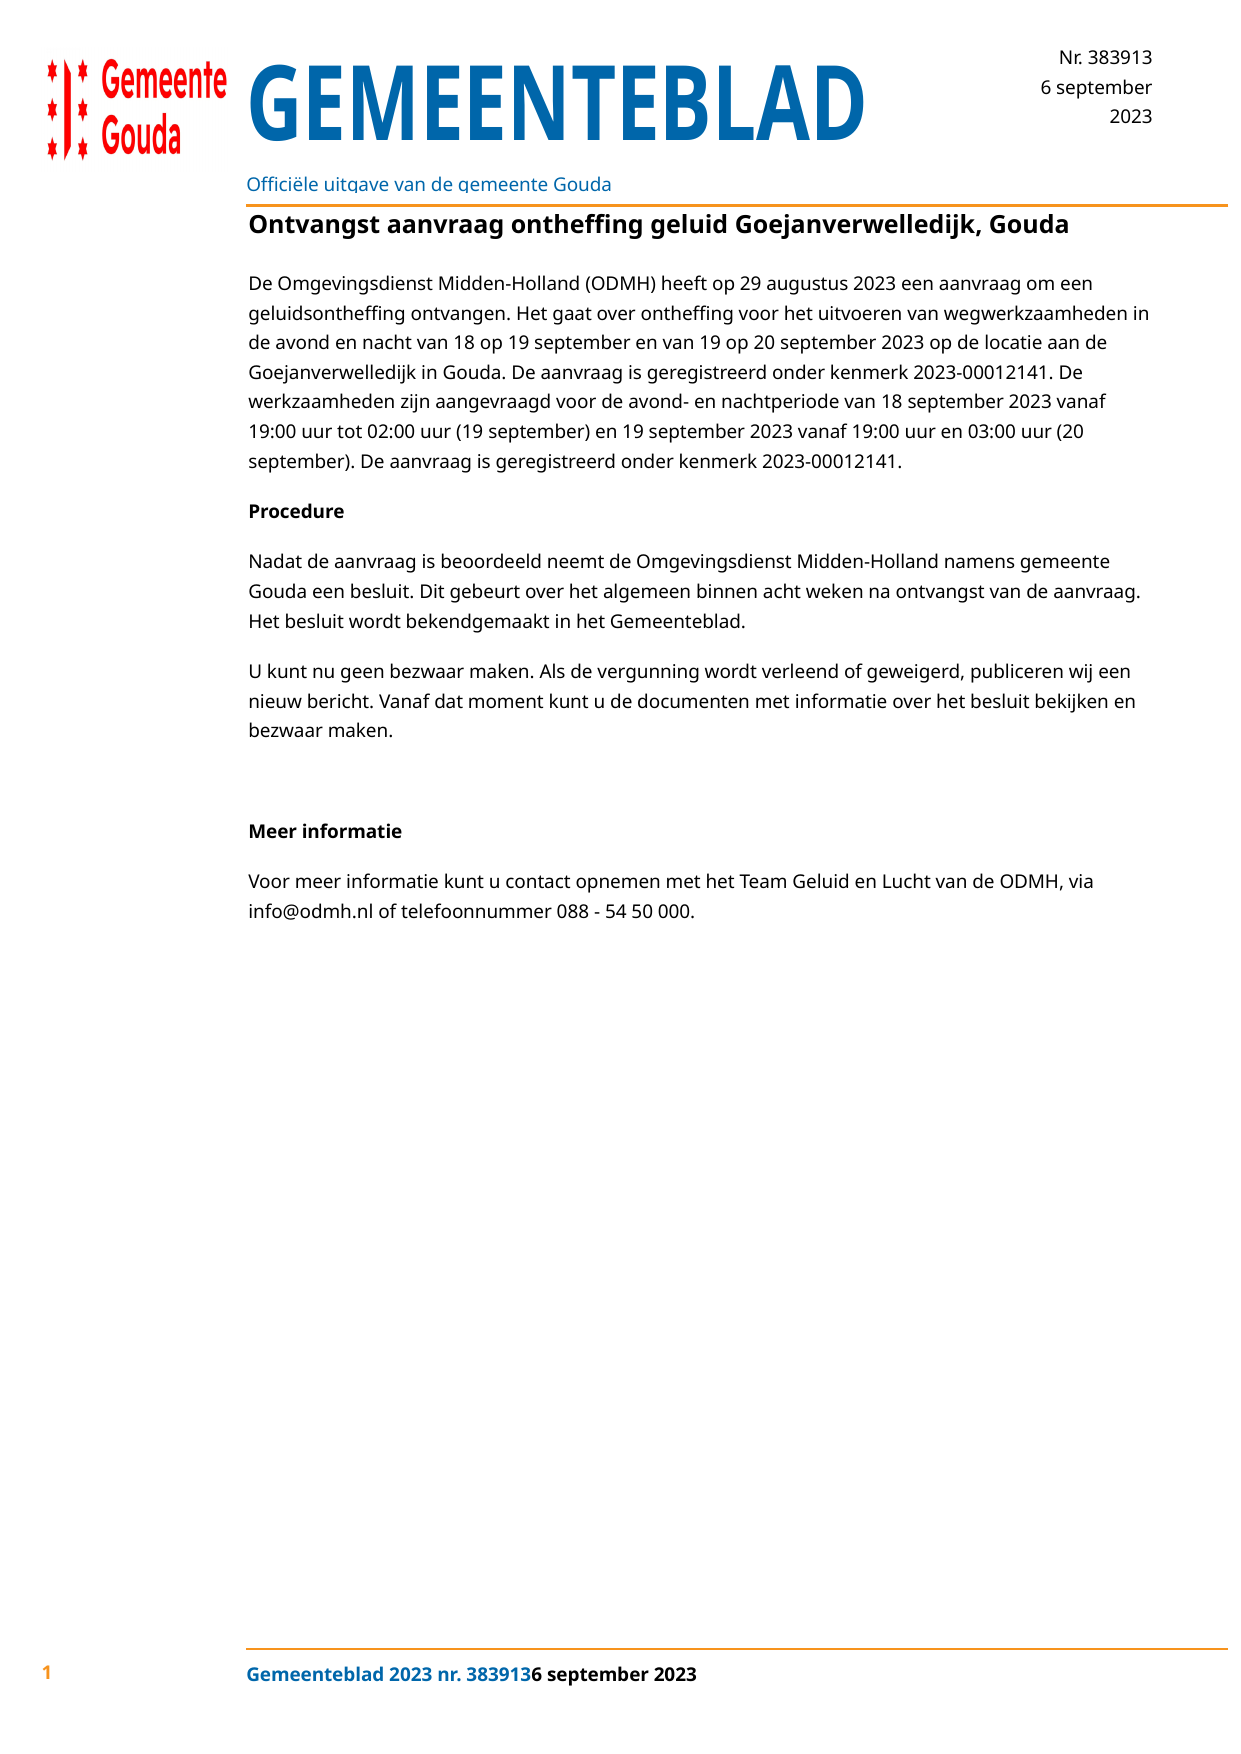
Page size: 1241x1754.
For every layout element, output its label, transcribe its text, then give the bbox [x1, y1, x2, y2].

text Ontvangst aanvraag ontheffing geluid Goejanverwelledijk, Gouda [248, 207, 1152, 241]
text Procedure [248, 498, 1152, 524]
text Voor meer informatie kunt u contact opnemen met het Team Geluid en Lucht van de ODMH, via info@odmh.nl of telefoonnummer 088 - 54 50 000. [248, 869, 1152, 924]
picture [41, 47, 231, 172]
text Nadat de aanvraag is beoordeeld neemt de Omgevingsdienst Midden-Holland namens gemeente Gouda een besluit. Dit gebeurt over het algemeen binnen acht weken na ontvangst van de aanvraag. Het besluit wordt bekendgemaakt in het Gemeenteblad. [248, 549, 1152, 633]
text U kunt nu geen bezwaar maken. Als de vergunning wordt verleend of geweigerd, publiceren wij een nieuw bericht. Vanaf dat moment kunt u de documenten met informatie over het besluit bekijken en bezwaar maken. [248, 658, 1152, 743]
text De Omgevingsdienst Midden-Holland (ODMH) heeft op 29 augustus 2023 een aanvraag om een geluidsontheffing ontvangen. Het gaat over ontheffing voor het uitvoeren van wegwerkzaamheden in de avond en nacht van 18 op 19 september en van 19 op 20 september 2023 op de locatie aan de Goejanverwelledijk in Gouda. De aanvraag is geregistreerd onder kenmerk 2023-00012141. De werkzaamheden zijn aangevraagd voor de avond- en nachtperiode van 18 september 2023 vanaf 19:00 uur tot 02:00 uur (19 september) en 19 september 2023 vanaf 19:00 uur en 03:00 uur (20 september). De aanvraag is geregistreerd onder kenmerk 2023-00012141. [248, 270, 1152, 473]
text Meer informatie [248, 818, 1152, 844]
